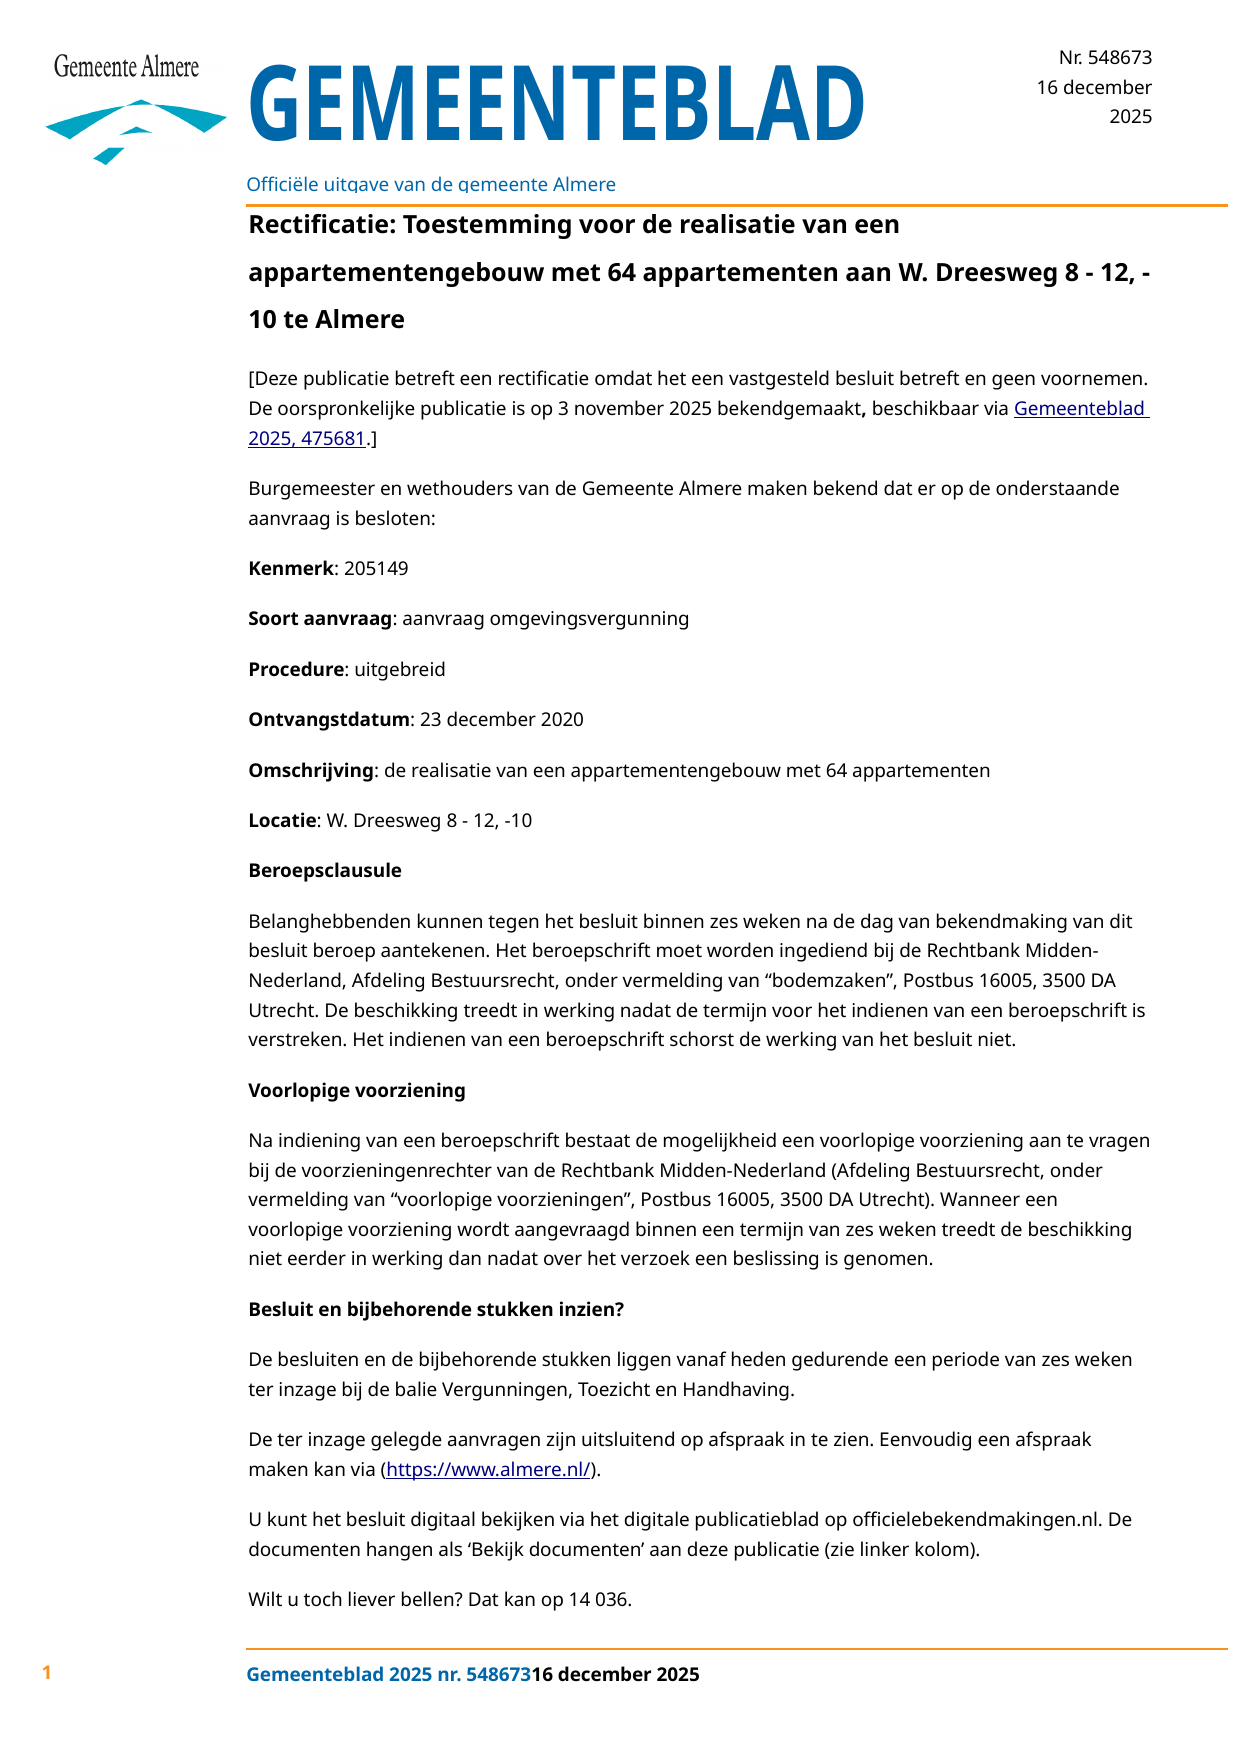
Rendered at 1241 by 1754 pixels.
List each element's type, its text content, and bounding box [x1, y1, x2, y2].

text Kenmerk: 205149 [248, 555, 1152, 581]
text Procedure: uitgebreid [248, 656, 1152, 682]
text Beroepsclausule [248, 858, 1152, 883]
text Wilt u toch liever bellen? Dat kan op 14 036. [248, 1586, 1152, 1612]
text De besluiten en de bijbehorende stukken liggen vanaf heden gedurende een periode van zes weken ter inzage bij de balie Vergunningen, Toezicht en Handhaving. [248, 1346, 1152, 1402]
text Besluit en bijbehorende stukken inzien? [248, 1296, 1152, 1322]
text [Deze publicatie betreft een rectificatie omdat het een vastgesteld besluit betreft en geen voornemen. De oorspronkelijke publicatie is op 3 november 2025 bekendgemaakt, beschikbaar via Gemeenteblad 2025, 475681.] [248, 366, 1152, 450]
text Omschrijving: de realisatie van een appartementengebouw met 64 appartementen [248, 757, 1152, 782]
text Locatie: W. Dreesweg 8 - 12, -10 [248, 807, 1152, 833]
text Voorlopige voorziening [248, 1077, 1152, 1102]
text Ontvangstdatum: 23 december 2020 [248, 706, 1152, 732]
text Rectificatie: Toestemming voor de realisatie van een appartementengebouw met 64 appartementen aan W. Dreesweg 8 - 12, -10 te Almere [248, 207, 1152, 336]
text U kunt het besluit digitaal bekijken via het digitale publicatieblad op officielebekendmakingen.nl. De documenten hangen als ‘Bekijk documenten’ aan deze publicatie (zie linker kolom). [248, 1506, 1152, 1562]
text Burgemeester en wethouders van de Gemeente Almere maken bekend dat er op de onderstaande aanvraag is besloten: [248, 475, 1152, 530]
text Soort aanvraag: aanvraag omgevingsvergunning [248, 606, 1152, 631]
text Na indiening van een beroepschrift bestaat de mogelijkheid een voorlopige voorziening aan te vragen bij de voorzieningenrechter van de Rechtbank Midden-Nederland (Afdeling Bestuursrecht, onder vermelding van “voorlopige voorzieningen”, Postbus 16005, 3500 DA Utrecht). Wanneer een voorlopige voorziening wordt aangevraagd binnen een termijn van zes weken treedt de beschikking niet eerder in werking dan nadat over het verzoek een beslissing is genomen. [248, 1127, 1152, 1271]
text Belanghebbenden kunnen tegen het besluit binnen zes weken na de dag van bekendmaking van dit besluit beroep aantekenen. Het beroepschrift moet worden ingediend bij de Rechtbank Midden-Nederland, Afdeling Bestuursrecht, onder vermelding van “bodemzaken”, Postbus 16005, 3500 DA Utrecht. De beschikking treedt in werking nadat de termijn voor het indienen van een beroepschrift is verstreken. Het indienen van een beroepschrift schorst de werking van het besluit niet. [248, 908, 1152, 1052]
picture [41, 47, 231, 172]
text De ter inzage gelegde aanvragen zijn uitsluitend op afspraak in te zien. Eenvoudig een afspraak maken kan via (https://www.almere.nl/). [248, 1426, 1152, 1482]
